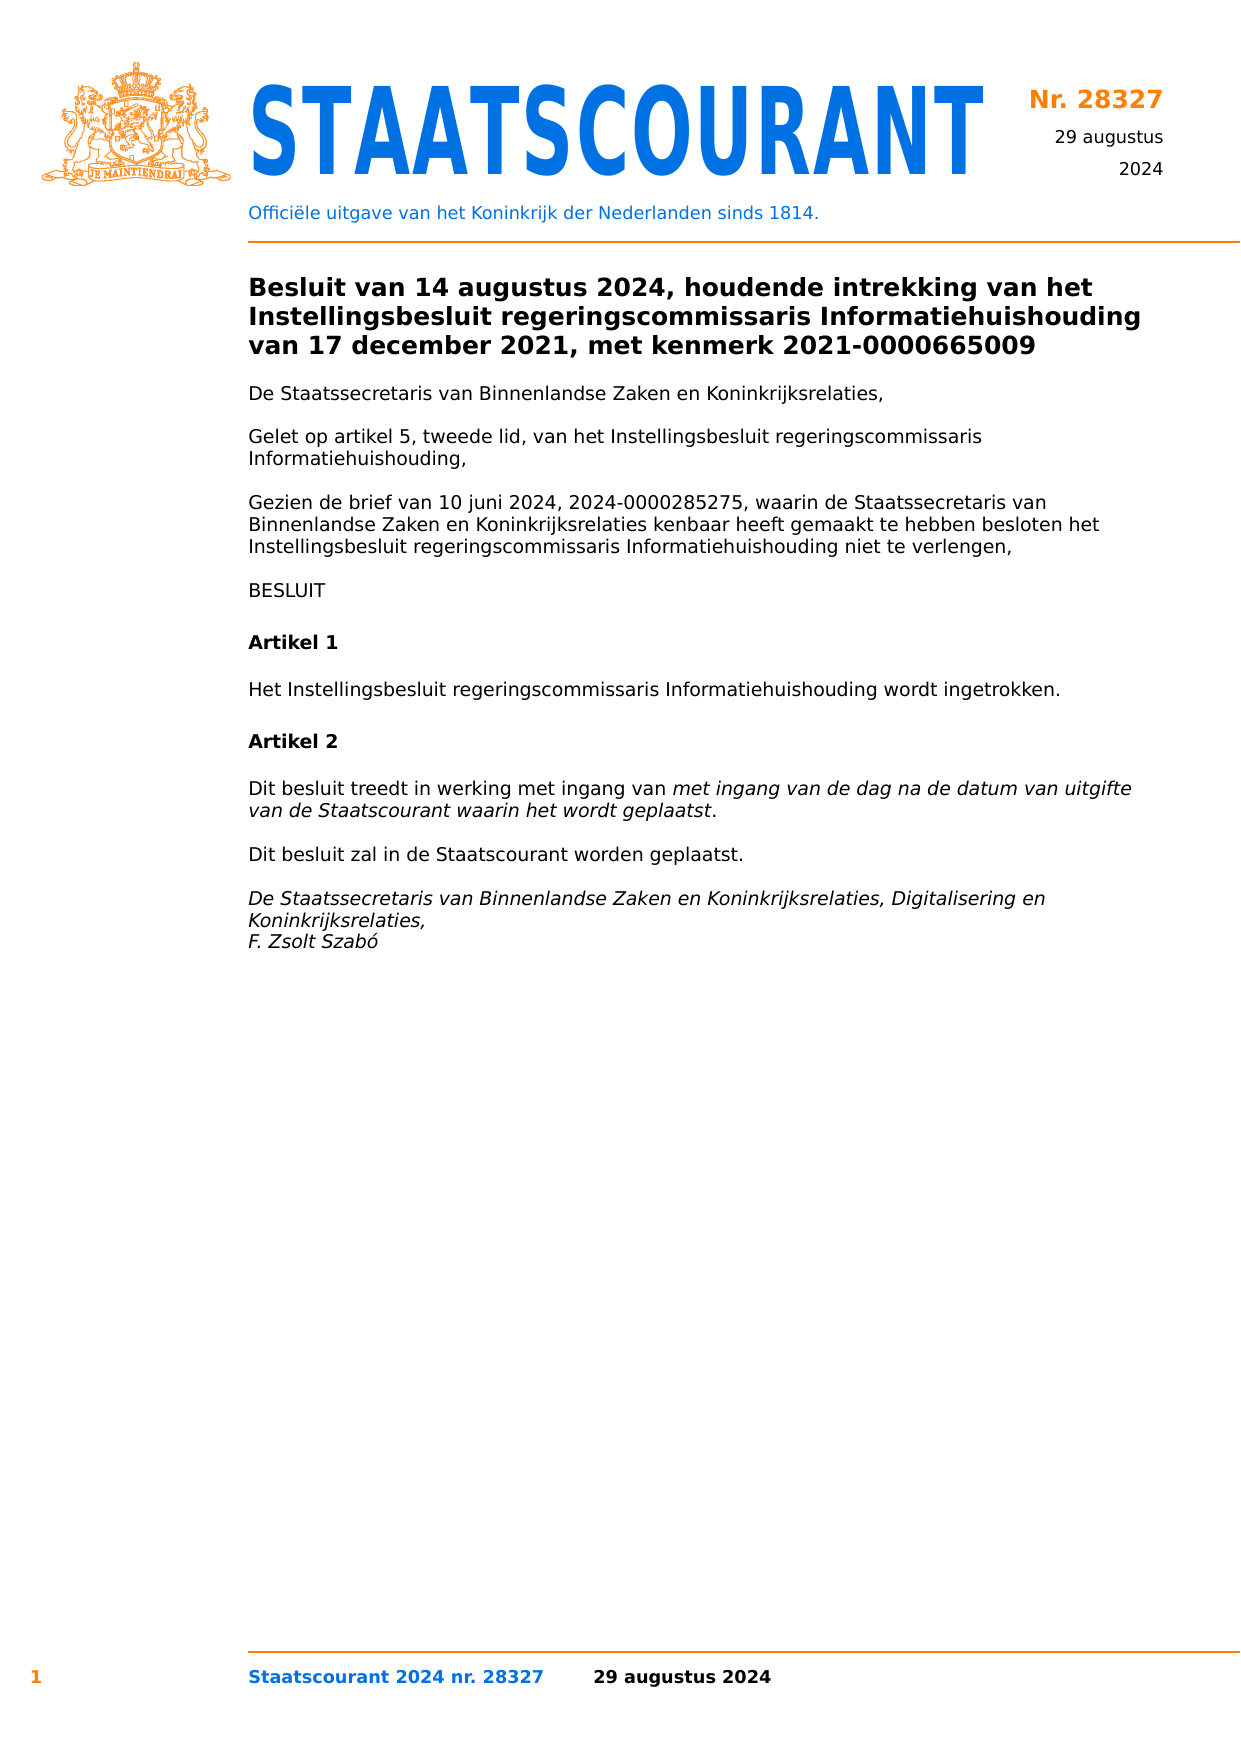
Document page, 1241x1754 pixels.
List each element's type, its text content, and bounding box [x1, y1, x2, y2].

text De Staatssecretaris van Binnenlandse Zaken en Koninkrijksrelaties, [248, 382, 1163, 404]
text Het Instellingsbesluit regeringscommissaris Informatiehuishouding wordt ingetrokken. [248, 679, 1163, 701]
text BESLUIT [248, 580, 1163, 602]
text De Staatssecretaris van Binnenlandse Zaken en Koninkrijksrelaties, Digitalisering en Koninkrijksrelaties, F. Zsolt Szabó [248, 887, 1163, 953]
table_header [25, 62, 248, 241]
table_cell Officiële uitgave van het Koninkrijk der Nederlanden sinds 1814. [248, 203, 1240, 241]
subtitle Artikel 2 [248, 731, 1163, 753]
table_header STAATSCOURANT [248, 62, 998, 203]
table_cell 2024 [998, 153, 1240, 203]
table_cell 29 augustus [998, 121, 1240, 153]
text Gezien de brief van 10 juni 2024, 2024-0000285275, waarin de Staatssecretaris van Binnenlandse Zaken en Koninkrijksrelaties kenbaar heeft gemaakt te hebben besloten het Instellingsbesluit regeringscommissaris Informatiehuishouding niet te verlengen, [248, 492, 1163, 558]
text Dit besluit zal in de Staatscourant worden geplaatst. [248, 844, 1163, 866]
picture [41, 62, 231, 186]
text Dit besluit treedt in werking met ingang van met ingang van de dag na de datum van uitgifte van de Staatscourant waarin het wordt geplaatst. [248, 778, 1163, 822]
table_header Nr. 28327 [998, 62, 1240, 121]
subtitle Artikel 1 [248, 632, 1163, 654]
text Gelet op artikel 5, tweede lid, van het Instellingsbesluit regeringscommissaris Informatiehuishouding, [248, 426, 1163, 470]
subtitle Besluit van 14 augustus 2024, houdende intrekking van het Instellingsbesluit regeringscommissaris Informatiehuishouding van 17 december 2021, met kenmerk 2021-0000665009 [248, 273, 1163, 361]
